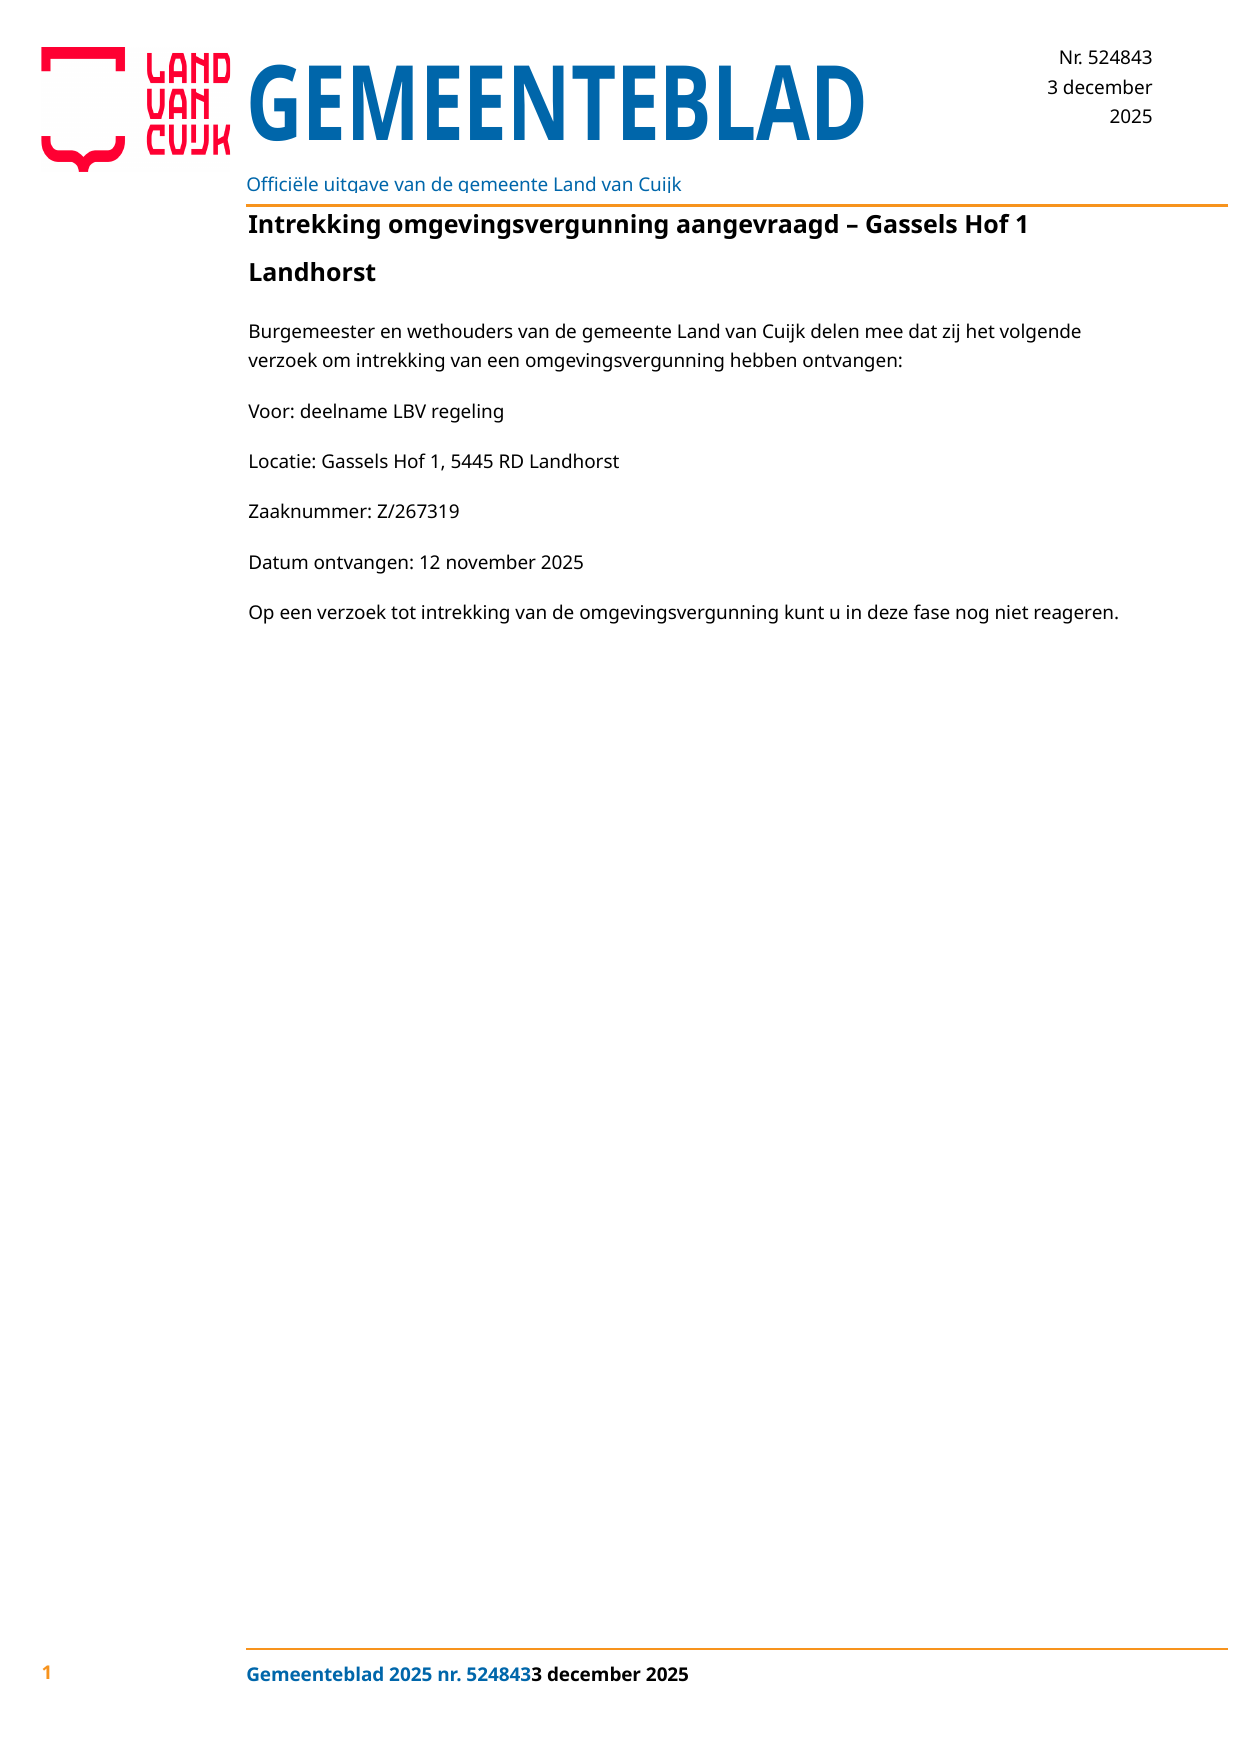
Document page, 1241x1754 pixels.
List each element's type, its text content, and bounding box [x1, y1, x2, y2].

text Datum ontvangen: 12 november 2025 [248, 549, 1152, 575]
text Op een verzoek tot intrekking van de omgevingsvergunning kunt u in deze fase nog niet reageren. [248, 599, 1152, 625]
text Voor: deelname LBV regeling [248, 398, 1152, 424]
picture [41, 47, 231, 172]
text Intrekking omgevingsvergunning aangevraagd – Gassels Hof 1 Landhorst [248, 207, 1152, 288]
text Burgemeester en wethouders van de gemeente Land van Cuijk delen mee dat zij het volgende verzoek om intrekking van een omgevingsvergunning hebben ontvangen: [248, 318, 1152, 373]
text Locatie: Gassels Hof 1, 5445 RD Landhorst [248, 448, 1152, 474]
text Zaaknummer: Z/267319 [248, 499, 1152, 524]
